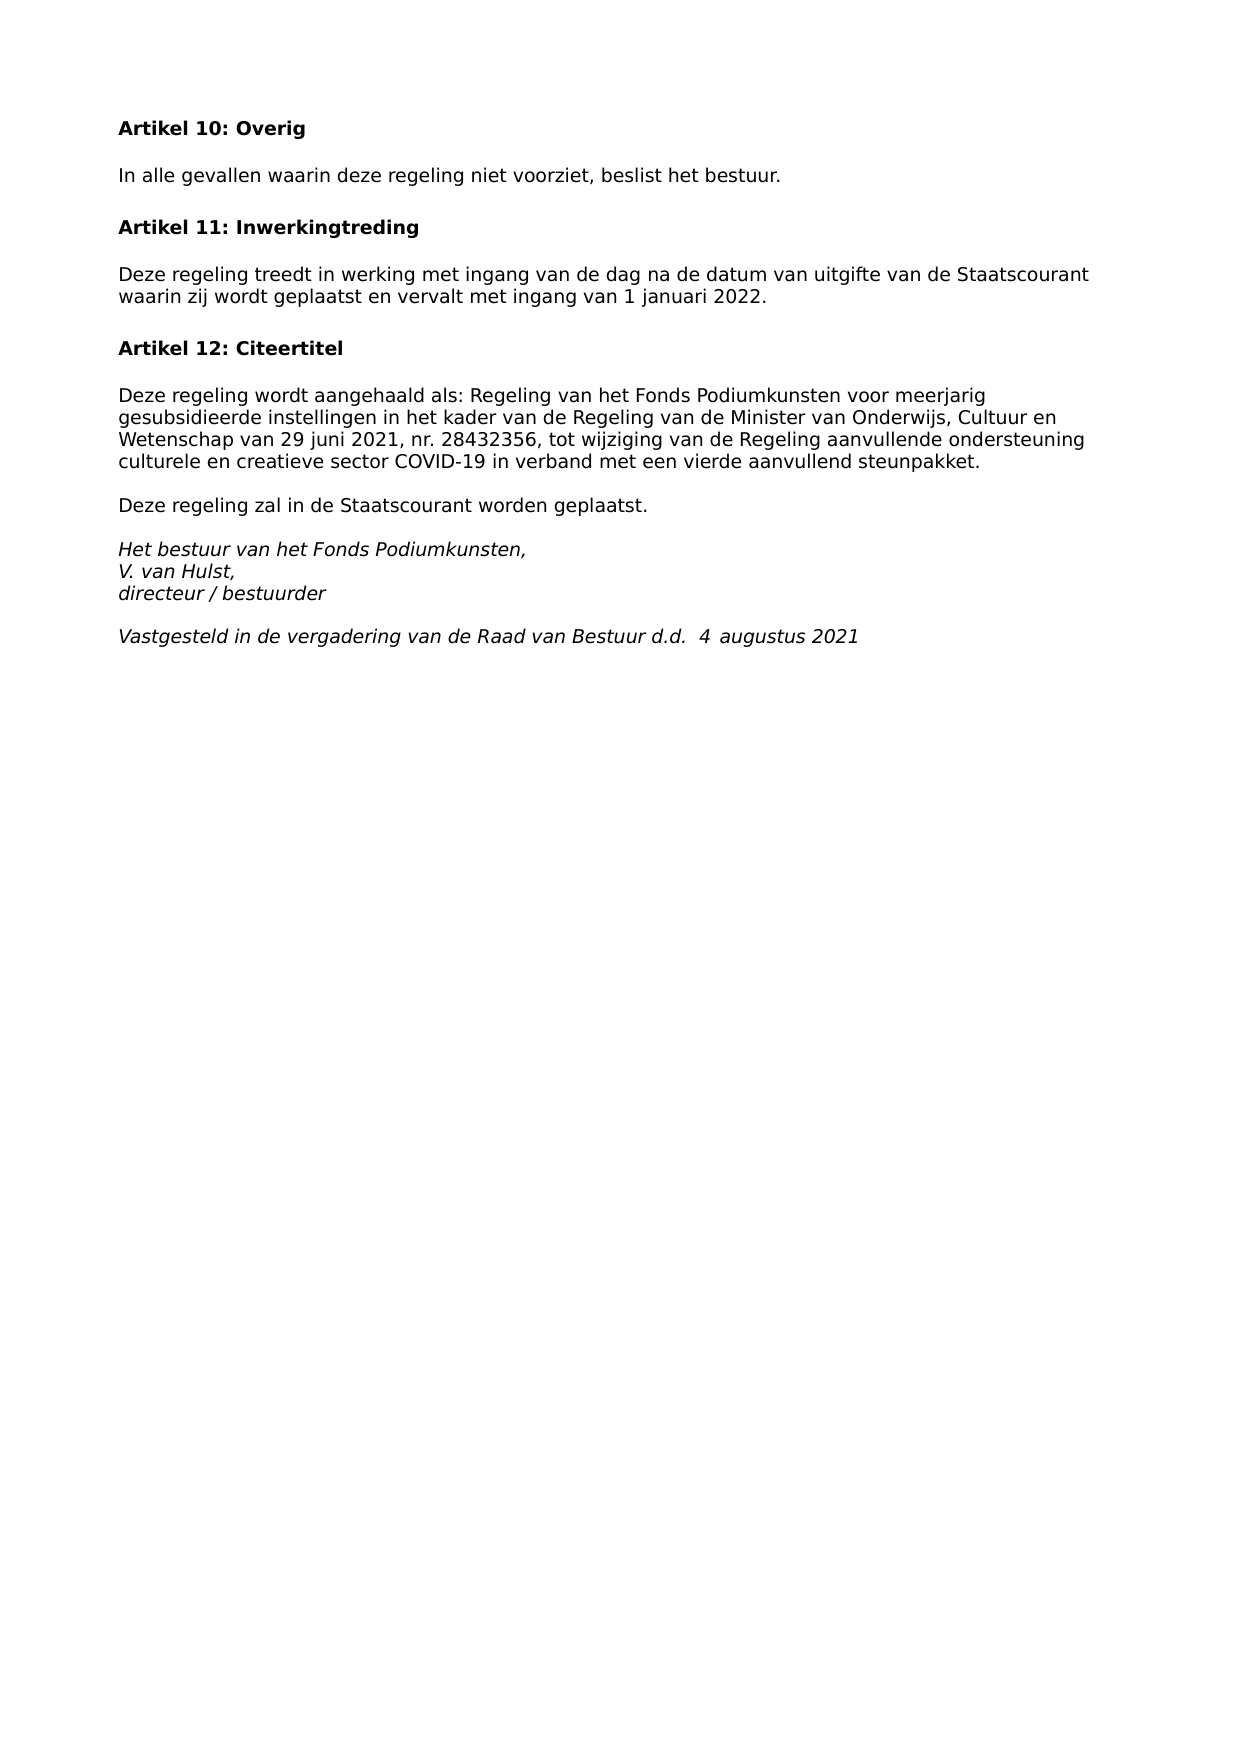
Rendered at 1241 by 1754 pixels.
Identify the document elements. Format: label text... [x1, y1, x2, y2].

subtitle Artikel 12: Citeertitel [118, 338, 1122, 360]
text Deze regeling zal in de Staatscourant worden geplaatst. [118, 495, 1122, 517]
text Deze regeling treedt in werking met ingang van de dag na de datum van uitgifte van de Staatscourant waarin zij wordt geplaatst en vervalt met ingang van 1 januari 2022. [118, 264, 1122, 308]
text In alle gevallen waarin deze regeling niet voorziet, beslist het bestuur. [118, 165, 1122, 187]
text Het bestuur van het Fonds Podiumkunsten, V. van Hulst, directeur / bestuurder [118, 539, 1122, 604]
subtitle Artikel 11: Inwerkingtreding [118, 217, 1122, 239]
text Vastgesteld in de vergadering van de Raad van Bestuur d.d. 4 augustus 2021 [118, 626, 1122, 648]
text Deze regeling wordt aangehaald als: Regeling van het Fonds Podiumkunsten voor meerjarig gesubsidieerde instellingen in het kader van de Regeling van de Minister van Onderwijs, Cultuur en Wetenschap van 29 juni 2021, nr. 28432356, tot wijziging van de Regeling aanvullende ondersteuning culturele en creatieve sector COVID-19 in verband met een vierde aanvullend steunpakket. [118, 385, 1122, 473]
subtitle Artikel 10: Overig [118, 118, 1122, 140]
